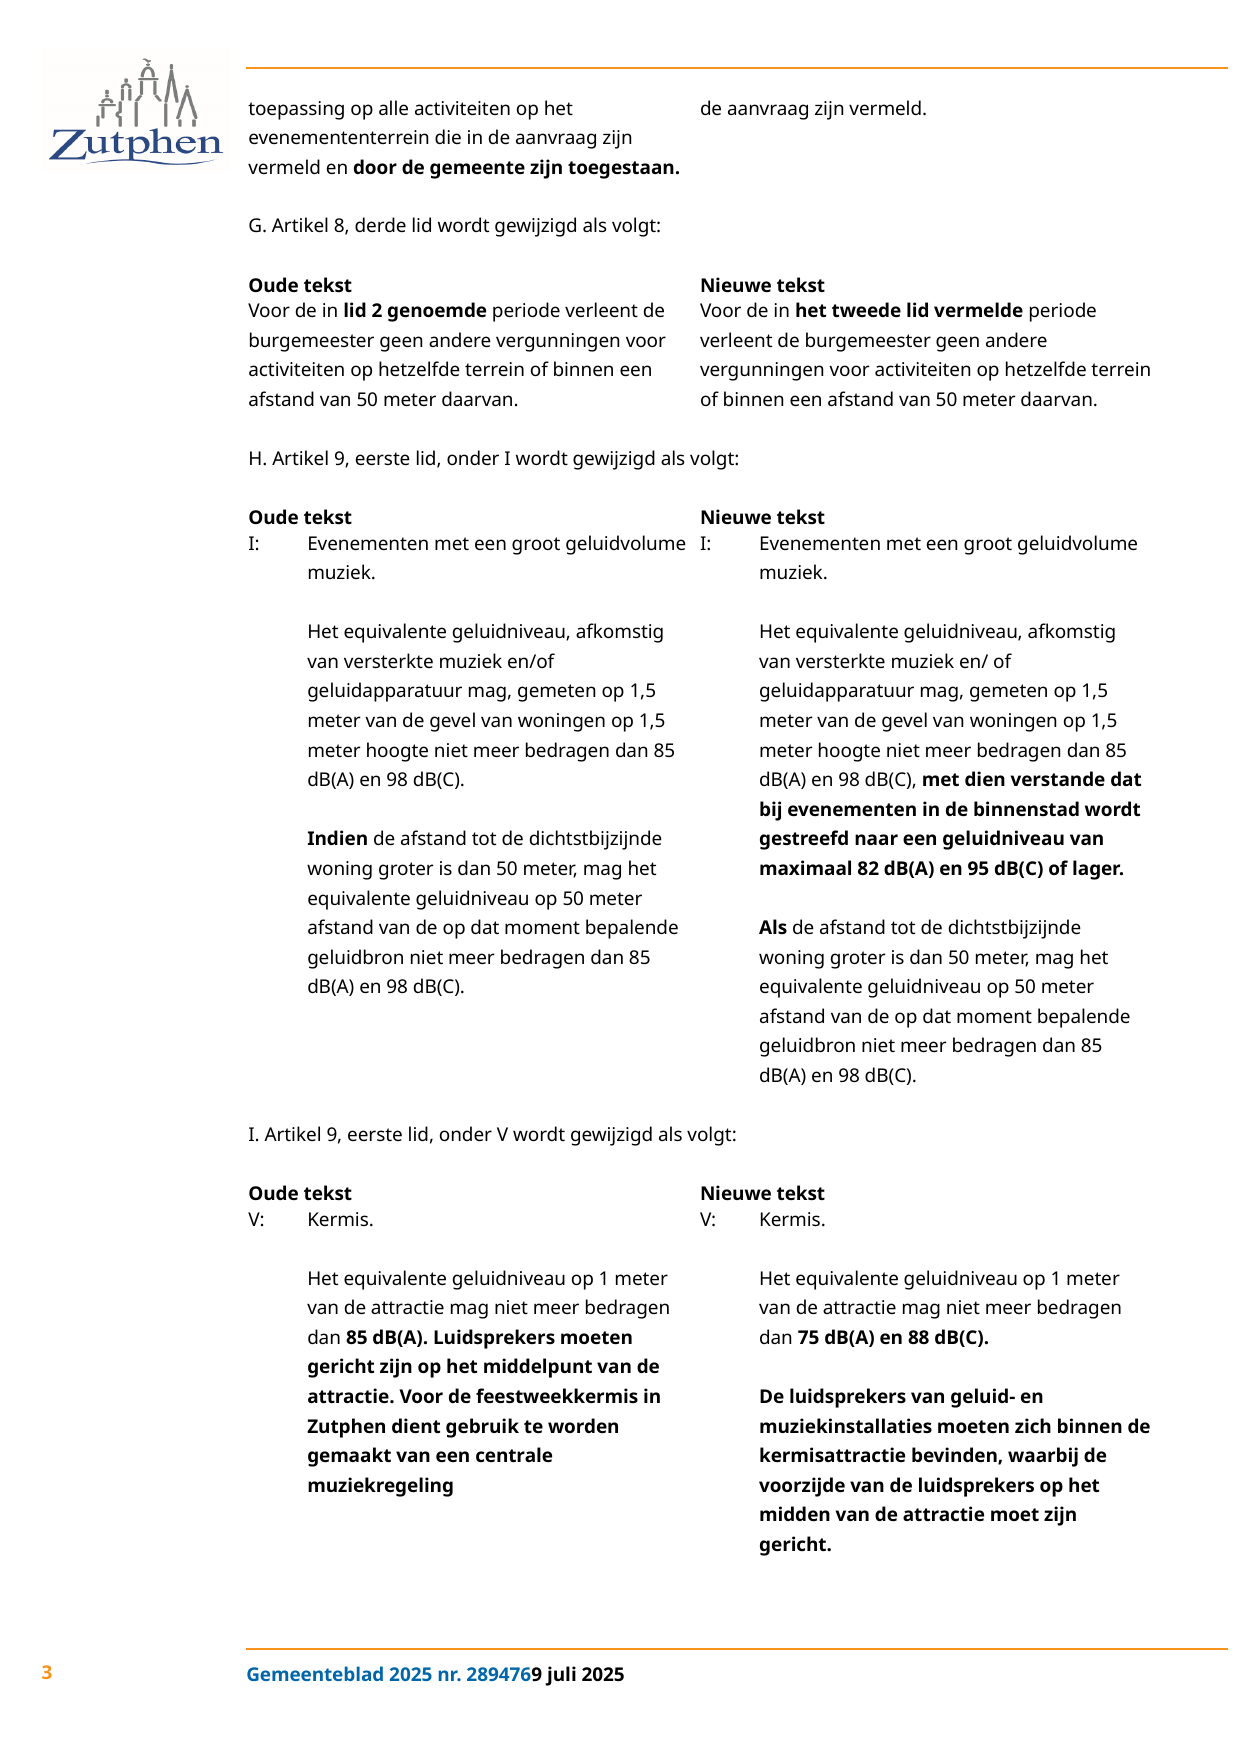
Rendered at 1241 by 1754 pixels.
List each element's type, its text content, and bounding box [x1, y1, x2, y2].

table_cell toepassing op alle activiteiten op het evenemententerrein die in de aanvraag zijn vermeld en door de gemeente zijn toegestaan. [248, 95, 700, 180]
table_header Nieuwe tekst [700, 272, 1152, 297]
table_cell Kermis. Het equivalente geluidniveau op 1 meter van de attractie mag niet meer bedragen dan 85 dB(A). Luidsprekers moeten gericht zijn op het middelpunt van de attractie. Voor de feestweekkermis in Zutphen dient gebruik te worden gemaakt van een centrale muziekregeling [248, 1206, 700, 1587]
table_cell Voor de in het tweede lid vermelde periode verleent de burgemeester geen andere vergunningen voor activiteiten op hetzelfde terrein of binnen een afstand van 50 meter daarvan. [700, 298, 1152, 412]
text I. Artikel 9, eerste lid, onder V wordt gewijzigd als volgt: [248, 1121, 1152, 1147]
picture [41, 47, 231, 172]
text G. Artikel 8, derde lid wordt gewijzigd als volgt: [248, 212, 1152, 238]
table_cell de aanvraag zijn vermeld. [700, 95, 1152, 180]
table_cell Evenementen met een groot geluidvolume muziek. Het equivalente geluidniveau, afkomstig van versterkte muziek en/of geluidapparatuur mag, gemeten op 1,5 meter van de gevel van woningen op 1,5 meter hoogte niet meer bedragen dan 85 dB(A) en 98 dB(C). Indien de afstand tot de dichtstbijzijnde woning groter is dan 50 meter, mag het equivalente geluidniveau op 50 meter afstand van de op dat moment bepalende geluidbron niet meer bedragen dan 85 dB(A) en 98 dB(C). [248, 530, 700, 1088]
text H. Artikel 9, eerste lid, onder I wordt gewijzigd als volgt: [248, 445, 1152, 471]
table_header Nieuwe tekst [700, 1180, 1152, 1206]
table_header Oude tekst [248, 272, 700, 297]
table_cell Voor de in lid 2 genoemde periode verleent de burgemeester geen andere vergunningen voor activiteiten op hetzelfde terrein of binnen een afstand van 50 meter daarvan. [248, 298, 700, 412]
table_cell Kermis. Het equivalente geluidniveau op 1 meter van de attractie mag niet meer bedragen dan 75 dB(A) en 88 dB(C). De luidsprekers van geluid- en muziekinstallaties moeten zich binnen de kermisattractie bevinden, waarbij de voorzijde van de luidsprekers op het midden van de attractie moet zijn gericht. [700, 1206, 1152, 1587]
table_header Oude tekst [248, 1180, 700, 1206]
table_header Nieuwe tekst [700, 504, 1152, 530]
table_cell Evenementen met een groot geluidvolume muziek. Het equivalente geluidniveau, afkomstig van versterkte muziek en/ of geluidapparatuur mag, gemeten op 1,5 meter van de gevel van woningen op 1,5 meter hoogte niet meer bedragen dan 85 dB(A) en 98 dB(C), met dien verstande dat bij evenementen in de binnenstad wordt gestreefd naar een geluidniveau van maximaal 82 dB(A) en 95 dB(C) of lager. Als de afstand tot de dichtstbijzijnde woning groter is dan 50 meter, mag het equivalente geluidniveau op 50 meter afstand van de op dat moment bepalende geluidbron niet meer bedragen dan 85 dB(A) en 98 dB(C). [700, 530, 1152, 1088]
table_header Oude tekst [248, 504, 700, 530]
